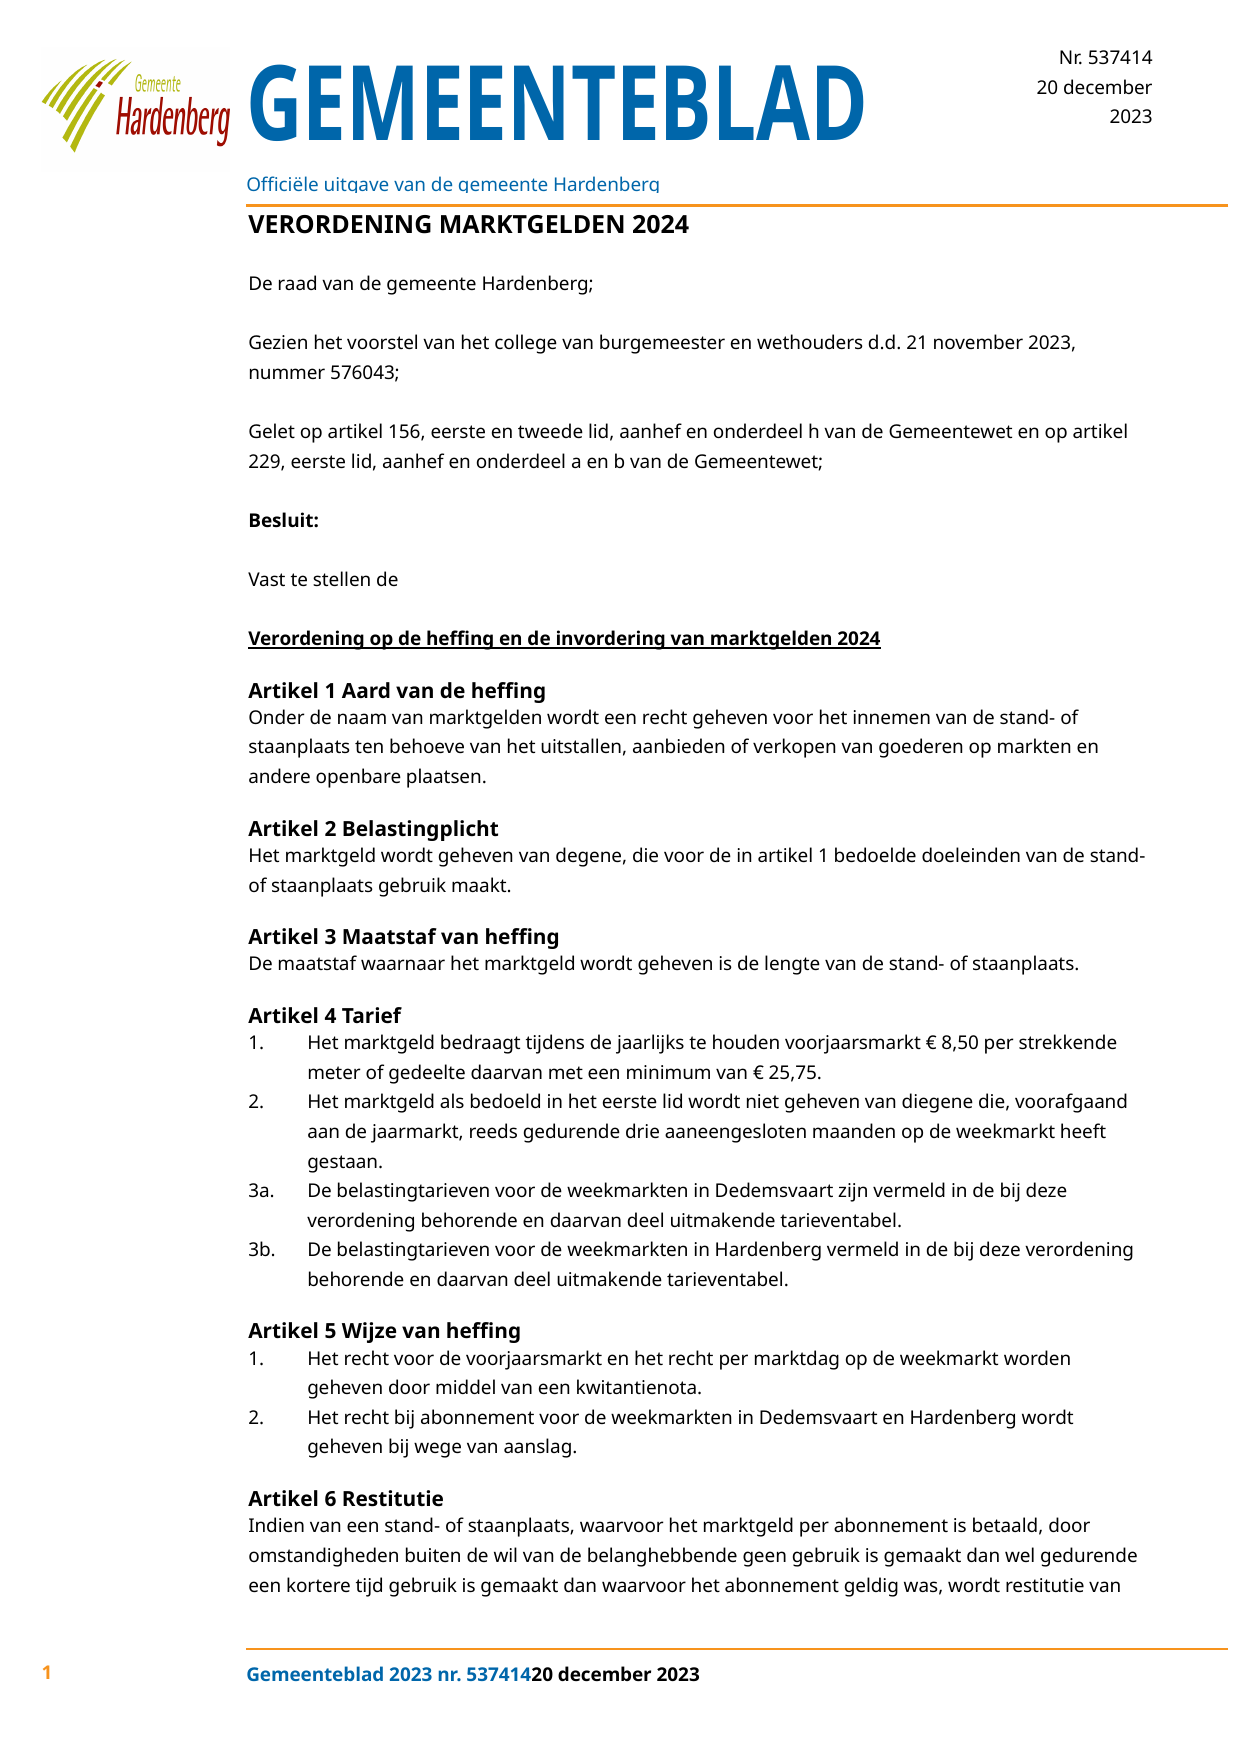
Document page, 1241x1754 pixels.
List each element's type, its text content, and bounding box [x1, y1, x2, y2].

text Gezien het voorstel van het college van burgemeester en wethouders d.d. 21 november 2023, nummer 576043; [248, 329, 1152, 385]
text De raad van de gemeente Hardenberg; [248, 270, 1152, 296]
text VERORDENING MARKTGELDEN 2024 [248, 207, 1152, 241]
text Indien van een stand- of staanplaats, waarvoor het marktgeld per abonnement is betaald, door omstandigheden buiten de wil van de belanghebbende geen gebruik is gemaakt dan wel gedurende een kortere tijd gebruik is gemaakt dan waarvoor het abonnement geldig was, wordt restitutie van [248, 1513, 1152, 1597]
text Artikel 2 Belastingplicht [248, 814, 1152, 842]
text Besluit: [248, 507, 1152, 533]
text Artikel 5 Wijze van heffing [248, 1317, 1152, 1345]
text Artikel 6 Restitutie [248, 1484, 1152, 1513]
text Artikel 1 Aard van de heffing [248, 676, 1152, 704]
list Het marktgeld bedraagt tijdens de jaarlijks te houden voorjaarsmarkt € 8,50 per strekkende meter of gedeelte daarvan met een minimum van € 25,75. [248, 1029, 1152, 1085]
list De belastingtarieven voor de weekmarkten in Dedemsvaart zijn vermeld in de bij deze verordening behorende en daarvan deel uitmakende tarieventabel. [248, 1177, 1152, 1233]
text De maatstaf waarnaar het marktgeld wordt geheven is de lengte van de stand- of staanplaats. [248, 951, 1152, 976]
picture [41, 47, 231, 172]
text Artikel 3 Maatstaf van heffing [248, 922, 1152, 951]
text Het marktgeld wordt geheven van degene, die voor de in artikel 1 bedoelde doeleinden van de stand- of staanplaats gebruik maakt. [248, 842, 1152, 897]
text Verordening op de heffing en de invordering van marktgelden 2024 [248, 625, 1152, 651]
list Het recht voor de voorjaarsmarkt en het recht per marktdag op de weekmarkt worden geheven door middel van een kwitantienota. [248, 1345, 1152, 1400]
list Het recht bij abonnement voor de weekmarkten in Dedemsvaart en Hardenberg wordt geheven bij wege van aanslag. [248, 1404, 1152, 1459]
text Onder de naam van marktgelden wordt een recht geheven voor het innemen van de stand- of staanplaats ten behoeve van het uitstallen, aanbieden of verkopen van goederen op markten en andere openbare plaatsen. [248, 704, 1152, 789]
list De belastingtarieven voor de weekmarkten in Hardenberg vermeld in de bij deze verordening behorende en daarvan deel uitmakende tarieventabel. [248, 1237, 1152, 1292]
text Artikel 4 Tarief [248, 1001, 1152, 1029]
text Gelet op artikel 156, eerste en tweede lid, aanhef en onderdeel h van de Gemeentewet en op artikel 229, eerste lid, aanhef en onderdeel a en b van de Gemeentewet; [248, 418, 1152, 473]
text Vast te stellen de [248, 566, 1152, 592]
list Het marktgeld als bedoeld in het eerste lid wordt niet geheven van diegene die, voorafgaand aan de jaarmarkt, reeds gedurende drie aaneengesloten maanden op de weekmarkt heeft gestaan. [248, 1089, 1152, 1173]
